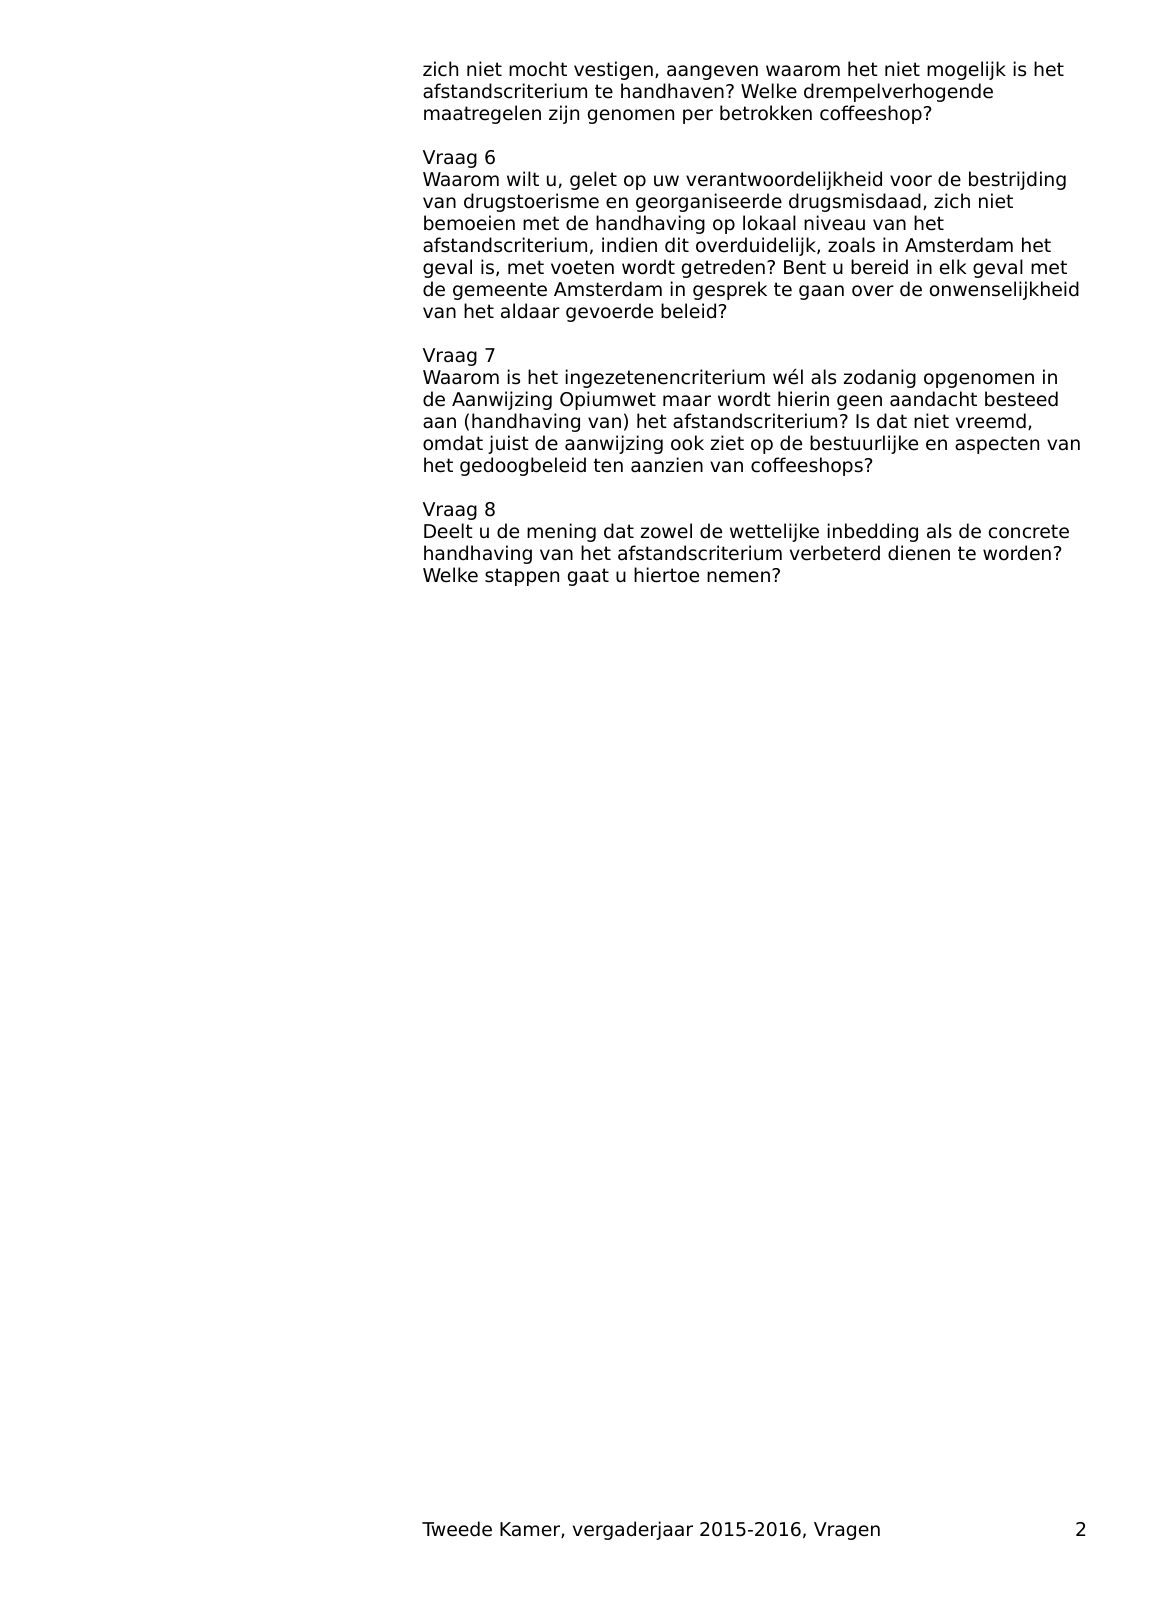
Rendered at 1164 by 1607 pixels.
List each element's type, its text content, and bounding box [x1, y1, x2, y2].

text Vraag 6 [422, 147, 1087, 169]
text Waarom wilt u, gelet op uw verantwoordelijkheid voor de bestrijding van drugstoerisme en georganiseerde drugsmisdaad, zich niet bemoeien met de handhaving op lokaal niveau van het afstandscriterium, indien dit overduidelijk, zoals in Amsterdam het geval is, met voeten wordt getreden? Bent u bereid in elk geval met de gemeente Amsterdam in gesprek te gaan over de onwenselijkheid van het aldaar gevoerde beleid? [422, 169, 1087, 323]
text Vraag 7 [422, 345, 1087, 367]
text Waarom is het ingezetenencriterium wél als zodanig opgenomen in de Aanwijzing Opiumwet maar wordt hierin geen aandacht besteed aan (handhaving van) het afstandscriterium? Is dat niet vreemd, omdat juist de aanwijzing ook ziet op de bestuurlijke en aspecten van het gedoogbeleid ten aanzien van coffeeshops? [422, 367, 1087, 477]
text zich niet mocht vestigen, aangeven waarom het niet mogelijk is het afstandscriterium te handhaven? Welke drempelverhogende maatregelen zijn genomen per betrokken coffeeshop? [422, 59, 1087, 125]
text Deelt u de mening dat zowel de wettelijke inbedding als de concrete handhaving van het afstandscriterium verbeterd dienen te worden? Welke stappen gaat u hiertoe nemen? [422, 521, 1087, 587]
text Vraag 8 [422, 499, 1087, 521]
